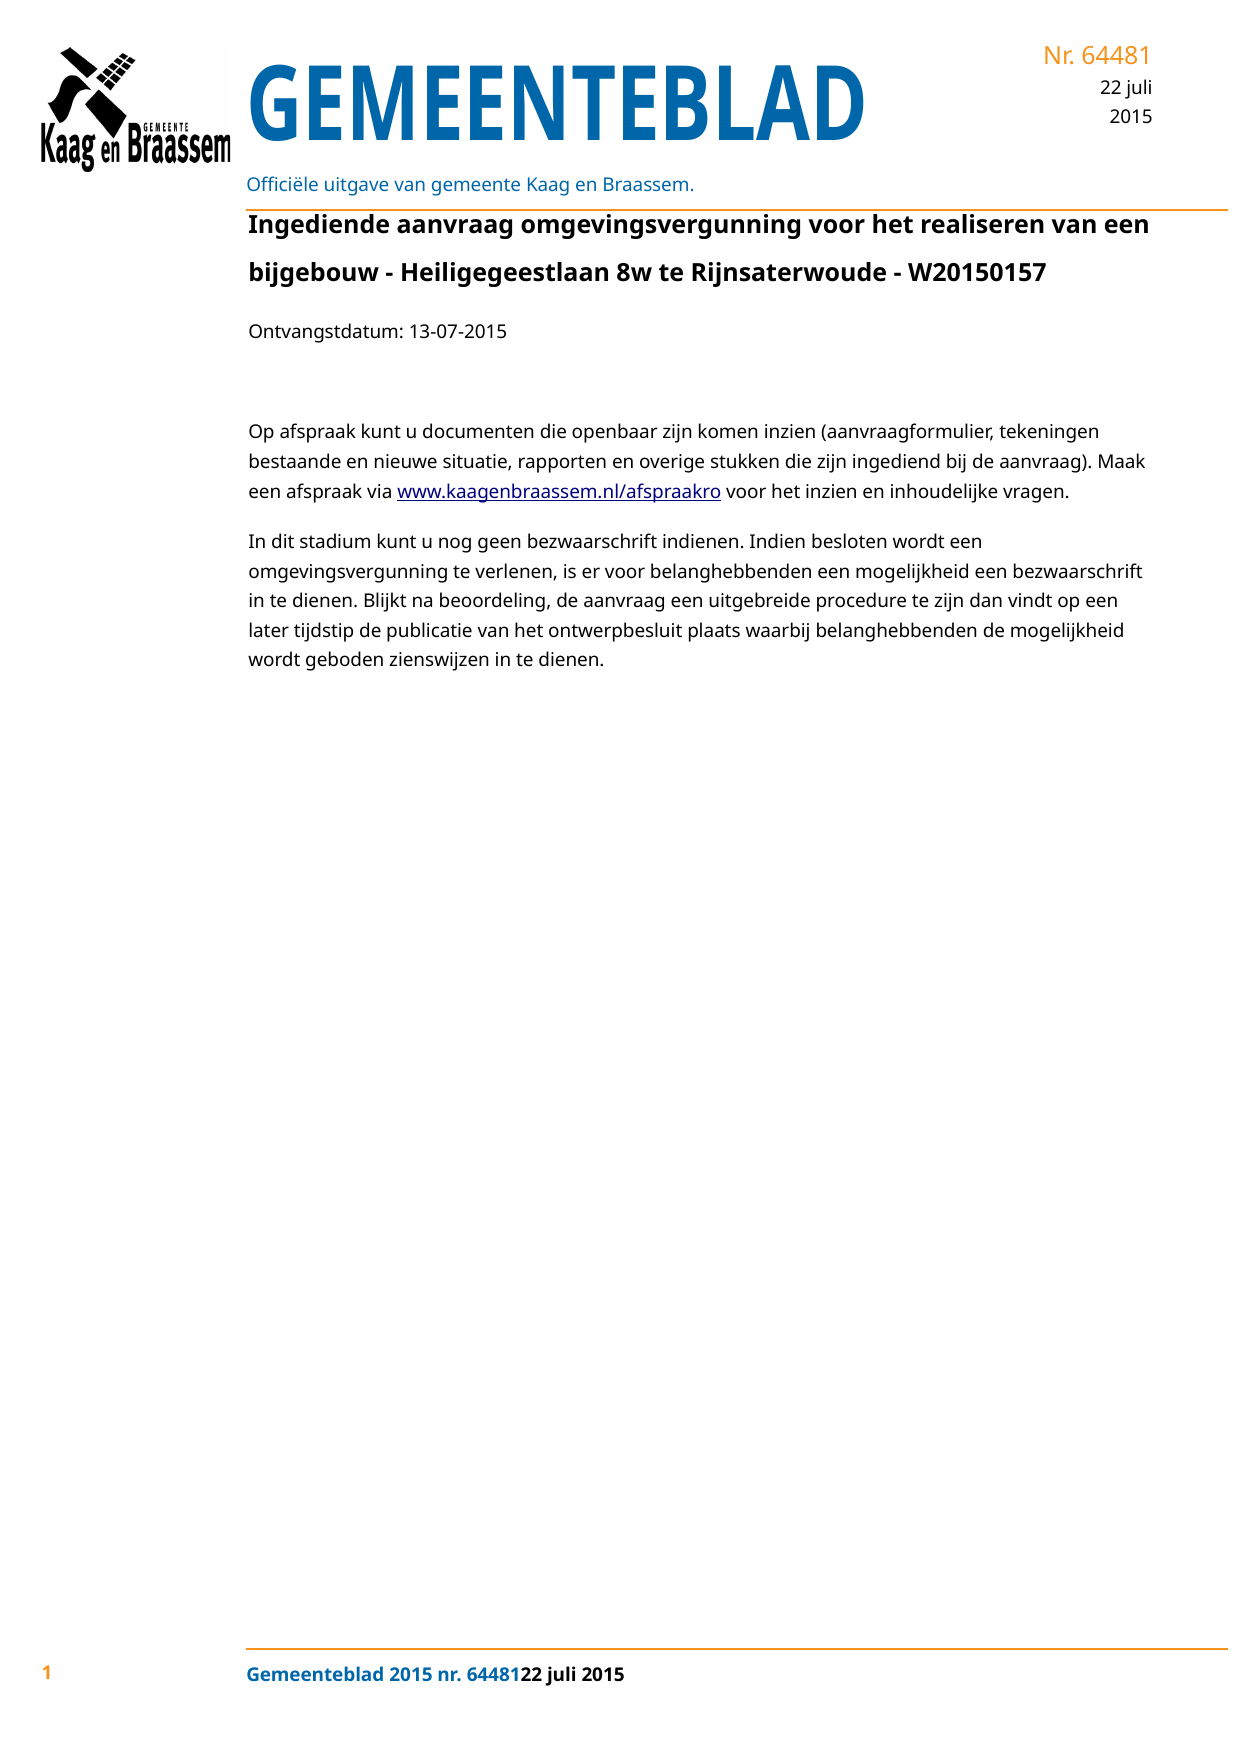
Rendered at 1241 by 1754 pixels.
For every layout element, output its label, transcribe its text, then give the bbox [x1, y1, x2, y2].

picture [41, 47, 231, 172]
text Ingediende aanvraag omgevingsvergunning voor het realiseren van een bijgebouw - Heiligegeestlaan 8w te Rijnsaterwoude - W20150157 [248, 211, 1152, 288]
text Ontvangstdatum: 13-07-2015 [248, 318, 1152, 344]
text Op afspraak kunt u documenten die openbaar zijn komen inzien (aanvraagformulier, tekeningen bestaande en nieuwe situatie, rapporten en overige stukken die zijn ingediend bij de aanvraag). Maak een afspraak via www.kaagenbraassem.nl/afspraakro voor het inzien en inhoudelijke vragen. [248, 419, 1152, 504]
text In dit stadium kunt u nog geen bezwaarschrift indienen. Indien besloten wordt een omgevingsvergunning te verlenen, is er voor belanghebbenden een mogelijkheid een bezwaarschrift in te dienen. Blijkt na beoordeling, de aanvraag een uitgebreide procedure te zijn dan vindt op een later tijdstip de publicatie van het ontwerpbesluit plaats waarbij belanghebbenden de mogelijkheid wordt geboden zienswijzen in te dienen. [248, 528, 1152, 672]
